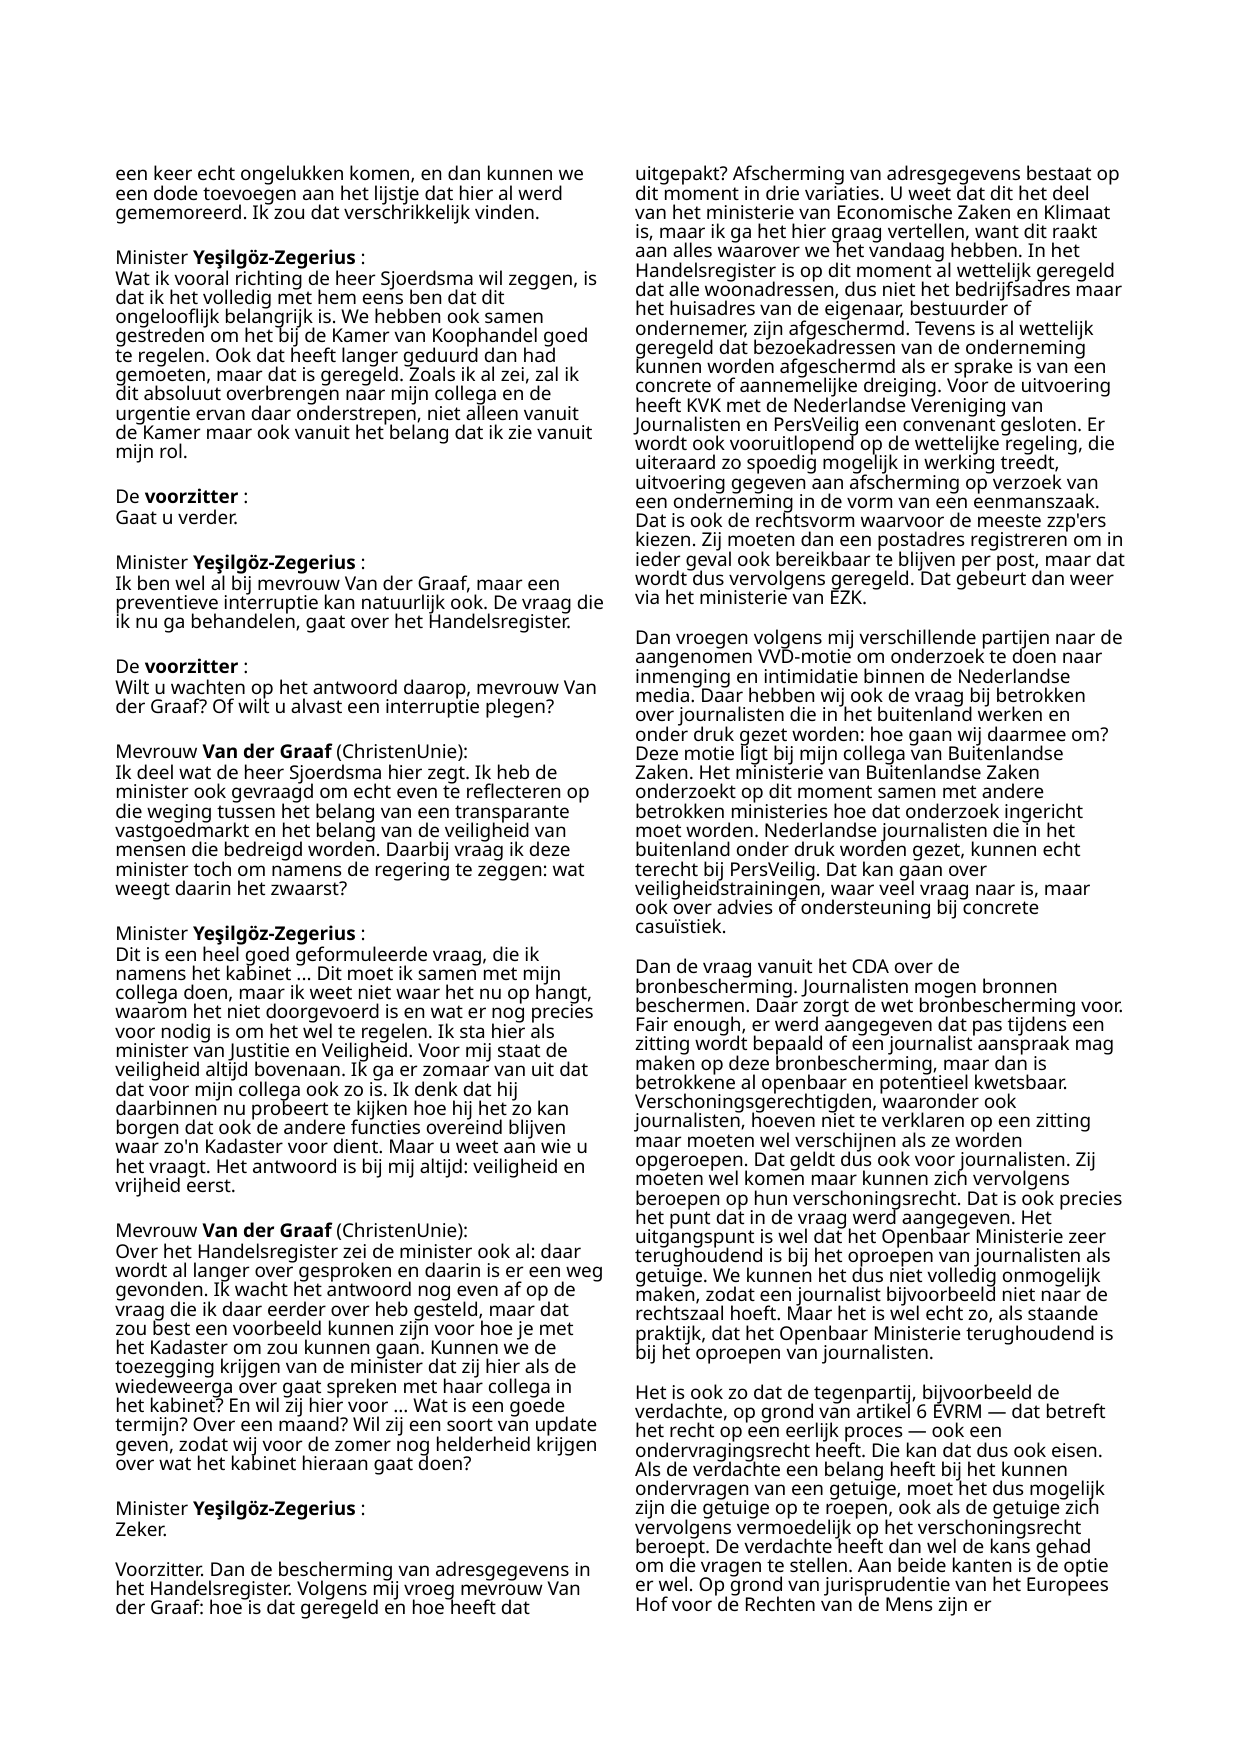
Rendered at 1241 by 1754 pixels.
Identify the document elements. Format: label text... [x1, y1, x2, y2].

text Zeker. [115, 1521, 605, 1540]
text Mevrouw Van der Graaf (ChristenUnie): [115, 1217, 605, 1243]
text Gaat u verder. [115, 509, 605, 528]
text uitgepakt? Afscherming van adresgegevens bestaat op dit moment in drie variaties. U weet dat dit het deel van het ministerie van Economische Zaken en Klimaat is, maar ik ga het hier graag vertellen, want dit raakt aan alles waarover we het vandaag hebben. In het Handelsregister is op dit moment al wettelijk geregeld dat alle woonadressen, dus niet het bedrijfsadres maar het huisadres van de eigenaar, bestuurder of ondernemer, zijn afgeschermd. Tevens is al wettelijk geregeld dat bezoekadressen van de onderneming kunnen worden afgeschermd als er sprake is van een concrete of aannemelijke dreiging. Voor de uitvoering heeft KVK met de Nederlandse Vereniging van Journalisten en PersVeilig een convenant gesloten. Er wordt ook vooruitlopend op de wettelijke regeling, die uiteraard zo spoedig mogelijk in werking treedt, uitvoering gegeven aan afscherming op verzoek van een onderneming in de vorm van een eenmanszaak. Dat is ook de rechtsvorm waarvoor de meeste zzp'ers kiezen. Zij moeten dan een postadres registreren om in ieder geval ook bereikbaar te blijven per post, maar dat wordt dus vervolgens geregeld. Dat gebeurt dan weer via het ministerie van EZK. [635, 165, 1125, 608]
text Ik deel wat de heer Sjoerdsma hier zegt. Ik heb de minister ook gevraagd om echt even te reflecteren op die weging tussen het belang van een transparante vastgoedmarkt en het belang van de veiligheid van mensen die bedreigd worden. Daarbij vraag ik deze minister toch om namens de regering te zeggen: wat weegt daarin het zwaarst? [115, 764, 605, 899]
text Mevrouw Van der Graaf (ChristenUnie): [115, 738, 605, 764]
text Minister Yeşilgöz-Zegerius : [115, 1495, 605, 1521]
text Dan de vraag vanuit het CDA over de bronbescherming. Journalisten mogen bronnen beschermen. Daar zorgt de wet bronbescherming voor. Fair enough, er werd aangegeven dat pas tijdens een zitting wordt bepaald of een journalist aanspraak mag maken op deze bronbescherming, maar dan is betrokkene al openbaar en potentieel kwetsbaar. Verschoningsgerechtigden, waaronder ook journalisten, hoeven niet te verklaren op een zitting maar moeten wel verschijnen als ze worden opgeroepen. Dat geldt dus ook voor journalisten. Zij moeten wel komen maar kunnen zich vervolgens beroepen op hun verschoningsrecht. Dat is ook precies het punt dat in de vraag werd aangegeven. Het uitgangspunt is wel dat het Openbaar Ministerie zeer terughoudend is bij het oproepen van journalisten als getuige. We kunnen het dus niet volledig onmogelijk maken, zodat een journalist bijvoorbeeld niet naar de rechtszaal hoeft. Maar het is wel echt zo, als staande praktijk, dat het Openbaar Ministerie terughoudend is bij het oproepen van journalisten. [635, 958, 1125, 1363]
text Minister Yeşilgöz-Zegerius : [115, 549, 605, 575]
text Ik ben wel al bij mevrouw Van der Graaf, maar een preventieve interruptie kan natuurlijk ook. De vraag die ik nu ga behandelen, gaat over het Handelsregister. [115, 575, 605, 633]
text Minister Yeşilgöz-Zegerius : [115, 920, 605, 946]
text Het is ook zo dat de tegenpartij, bijvoorbeeld de verdachte, op grond van artikel 6 EVRM — dat betreft het recht op een eerlijk proces — ook een ondervragingsrecht heeft. Die kan dat dus ook eisen. Als de verdachte een belang heeft bij het kunnen ondervragen van een getuige, moet het dus mogelijk zijn die getuige op te roepen, ook als de getuige zich vervolgens vermoedelijk op het verschoningsrecht beroept. De verdachte heeft dan wel de kans gehad om die vragen te stellen. Aan beide kanten is de optie er wel. Op grond van jurisprudentie van het Europees Hof voor de Rechten van de Mens zijn er [635, 1384, 1125, 1615]
text Minister Yeşilgöz-Zegerius : [115, 244, 605, 270]
text Wilt u wachten op het antwoord daarop, mevrouw Van der Graaf? Of wilt u alvast een interruptie plegen? [115, 679, 605, 718]
text Dit is een heel goed geformuleerde vraag, die ik namens het kabinet ... Dit moet ik samen met mijn collega doen, maar ik weet niet waar het nu op hangt, waarom het niet doorgevoerd is en wat er nog precies voor nodig is om het wel te regelen. Ik sta hier als minister van Justitie en Veiligheid. Voor mij staat de veiligheid altijd bovenaan. Ik ga er zomaar van uit dat dat voor mijn collega ook zo is. Ik denk dat hij daarbinnen nu probeert te kijken hoe hij het zo kan borgen dat ook de andere functies overeind blijven waar zo'n Kadaster voor dient. Maar u weet aan wie u het vraagt. Het antwoord is bij mij altijd: veiligheid en vrijheid eerst. [115, 946, 605, 1196]
text Wat ik vooral richting de heer Sjoerdsma wil zeggen, is dat ik het volledig met hem eens ben dat dit ongelooflijk belangrijk is. We hebben ook samen gestreden om het bij de Kamer van Koophandel goed te regelen. Ook dat heeft langer geduurd dan had gemoeten, maar dat is geregeld. Zoals ik al zei, zal ik dit absoluut overbrengen naar mijn collega en de urgentie ervan daar onderstrepen, niet alleen vanuit de Kamer maar ook vanuit het belang dat ik zie vanuit mijn rol. [115, 270, 605, 462]
text De voorzitter : [115, 483, 605, 509]
text Voorzitter. Dan de bescherming van adresgegevens in het Handelsregister. Volgens mij vroeg mevrouw Van der Graaf: hoe is dat geregeld en hoe heeft dat [115, 1561, 605, 1618]
text een keer echt ongelukken komen, en dan kunnen we een dode toevoegen aan het lijstje dat hier al werd gememoreerd. Ik zou dat verschrikkelijk vinden. [115, 165, 605, 223]
text Over het Handelsregister zei de minister ook al: daar wordt al langer over gesproken en daarin is er een weg gevonden. Ik wacht het antwoord nog even af op de vraag die ik daar eerder over heb gesteld, maar dat zou best een voorbeeld kunnen zijn voor hoe je met het Kadaster om zou kunnen gaan. Kunnen we de toezegging krijgen van de minister dat zij hier als de wiedeweerga over gaat spreken met haar collega in het kabinet? En wil zij hier voor ... Wat is een goede termijn? Over een maand? Wil zij een soort van update geven, zodat wij voor de zomer nog helderheid krijgen over wat het kabinet hieraan gaat doen? [115, 1243, 605, 1474]
text Dan vroegen volgens mij verschillende partijen naar de aangenomen VVD-motie om onderzoek te doen naar inmenging en intimidatie binnen de Nederlandse media. Daar hebben wij ook de vraag bij betrokken over journalisten die in het buitenland werken en onder druk gezet worden: hoe gaan wij daarmee om? Deze motie ligt bij mijn collega van Buitenlandse Zaken. Het ministerie van Buitenlandse Zaken onderzoekt op dit moment samen met andere betrokken ministeries hoe dat onderzoek ingericht moet worden. Nederlandse journalisten die in het buitenland onder druk worden gezet, kunnen echt terecht bij PersVeilig. Dat kan gaan over veiligheidstrainingen, waar veel vraag naar is, maar ook over advies of ondersteuning bij concrete casuïstiek. [635, 629, 1125, 938]
text De voorzitter : [115, 653, 605, 679]
